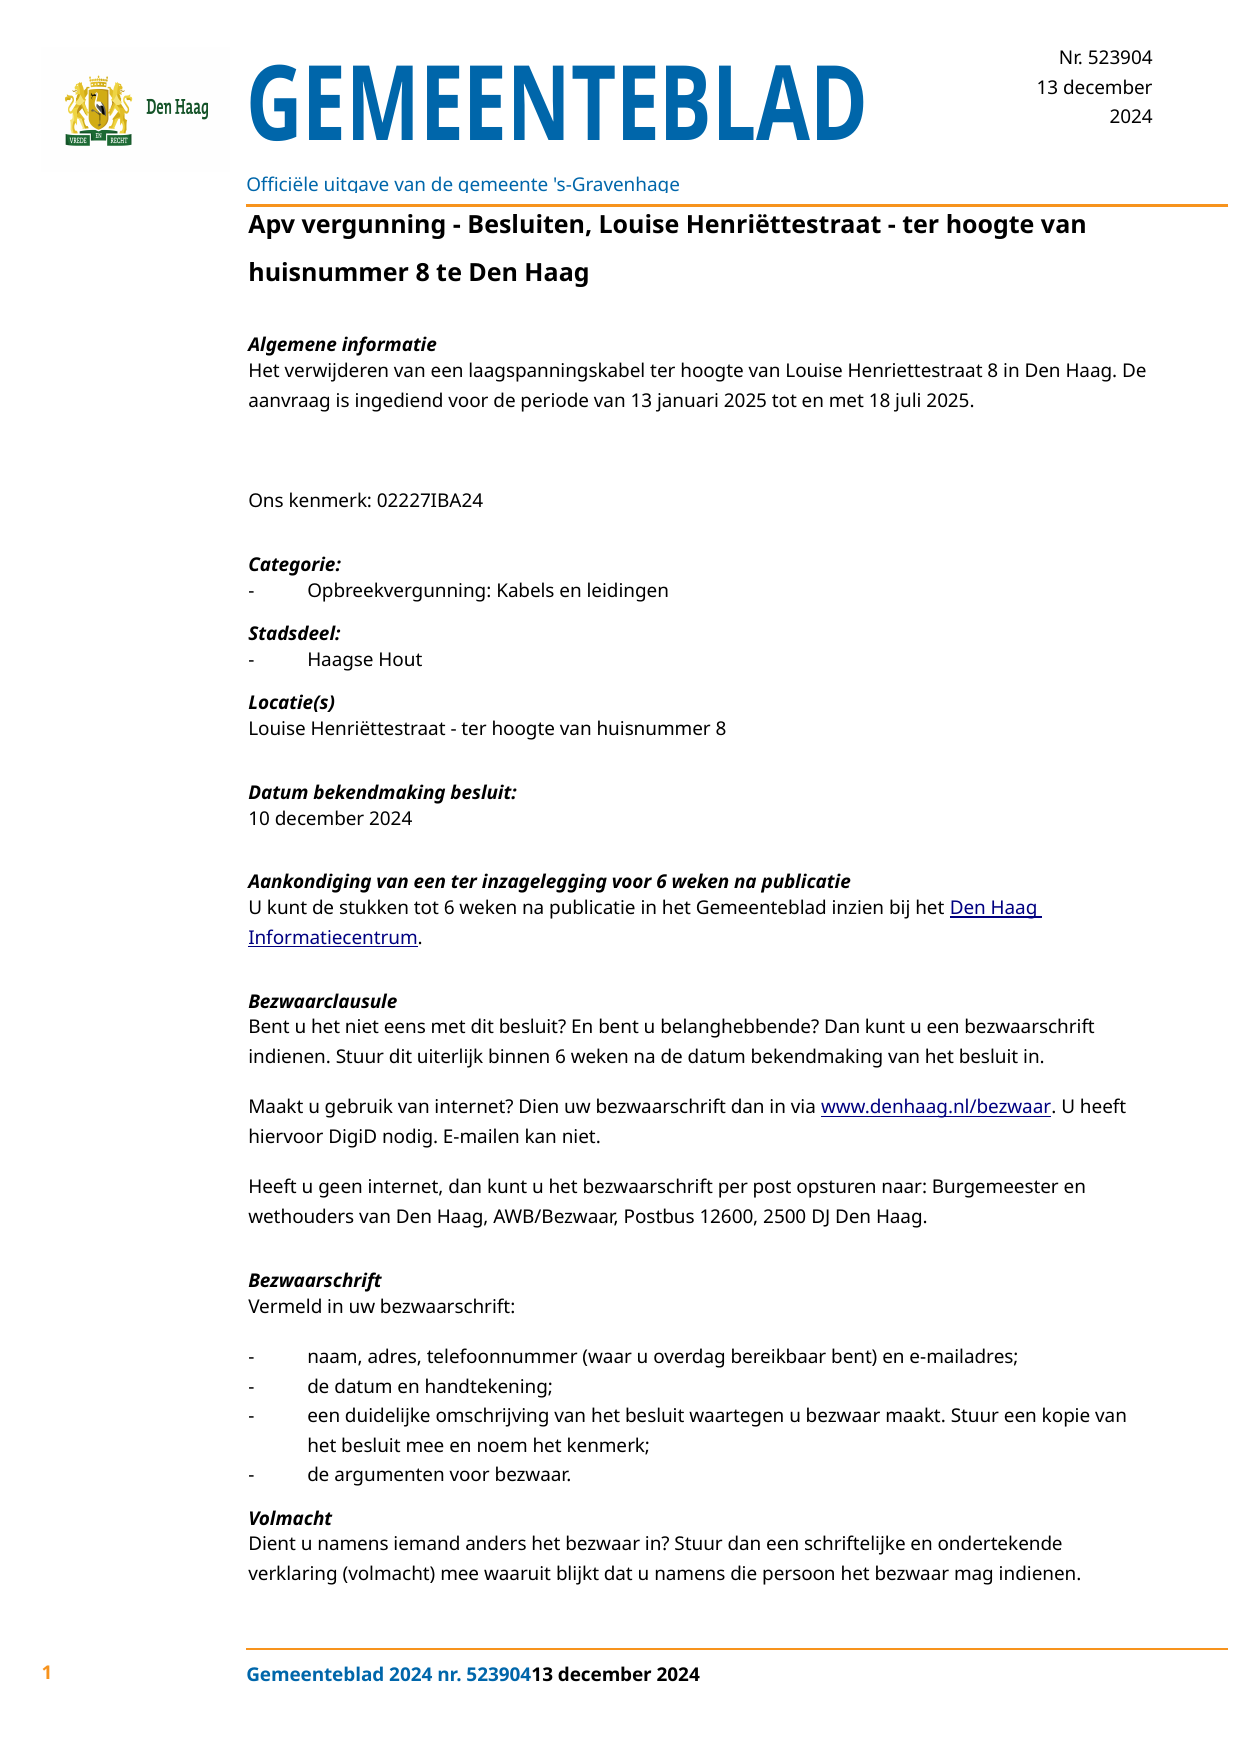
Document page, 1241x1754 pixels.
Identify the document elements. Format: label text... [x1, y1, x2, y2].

text 10 december 2024 [248, 805, 1152, 830]
text Aankondiging van een ter inzagelegging voor 6 weken na publicatie [248, 869, 1152, 894]
text Bent u het niet eens met dit besluit? En bent u belanghebbende? Dan kunt u een bezwaarschrift indienen. Stuur dit uiterlijk binnen 6 weken na de datum bekendmaking van het besluit in. [248, 1014, 1152, 1069]
text Maakt u gebruik van internet? Dien uw bezwaarschrift dan in via www.denhaag.nl/bezwaar. U heeft hiervoor DigiD nodig. E-mailen kan niet. [248, 1094, 1152, 1149]
text Algemene informatie [248, 331, 1152, 357]
text Datum bekendmaking besluit: [248, 779, 1152, 805]
list de argumenten voor bezwaar. [248, 1462, 1152, 1487]
text Heeft u geen internet, dan kunt u het bezwaarschrift per post opsturen naar: Burgemeester en wethouders van Den Haag, AWB/Bezwaar, Postbus 12600, 2500 DJ Den Haag. [248, 1174, 1152, 1229]
text Bezwaarclausule [248, 988, 1152, 1014]
text Dient u namens iemand anders het bezwaar in? Stuur dan een schriftelijke en ondertekende verklaring (volmacht) mee waaruit blijkt dat u namens die persoon het bezwaar mag indienen. [248, 1531, 1152, 1586]
text U kunt de stukken tot 6 weken na publicatie in het Gemeenteblad inzien bij het Den Haag Informatiecentrum. [248, 894, 1152, 950]
text Vermeld in uw bezwaarschrift: [248, 1293, 1152, 1319]
list naam, adres, telefoonnummer (waar u overdag bereikbaar bent) en e-mailadres; [248, 1343, 1152, 1369]
text Ons kenmerk: 02227IBA24 [248, 488, 1152, 513]
list een duidelijke omschrijving van het besluit waartegen u bezwaar maakt. Stuur een kopie van het besluit mee en noem het kenmerk; [248, 1402, 1152, 1458]
text Bezwaarschrift [248, 1267, 1152, 1293]
text Apv vergunning - Besluiten, Louise Henriëttestraat - ter hoogte van huisnummer 8 te Den Haag [248, 207, 1152, 288]
text Volmacht [248, 1505, 1152, 1531]
list Haagse Hout [248, 646, 1152, 672]
list de datum en handtekening; [248, 1373, 1152, 1399]
picture [41, 47, 231, 172]
text Locatie(s) [248, 689, 1152, 715]
text Stadsdeel: [248, 620, 1152, 646]
text Louise Henriëttestraat - ter hoogte van huisnummer 8 [248, 715, 1152, 741]
list Opbreekvergunning: Kabels en leidingen [248, 577, 1152, 603]
text Het verwijderen van een laagspanningskabel ter hoogte van Louise Henriettestraat 8 in Den Haag. De aanvraag is ingediend voor de periode van 13 januari 2025 tot en met 18 juli 2025. [248, 357, 1152, 412]
text Categorie: [248, 552, 1152, 577]
